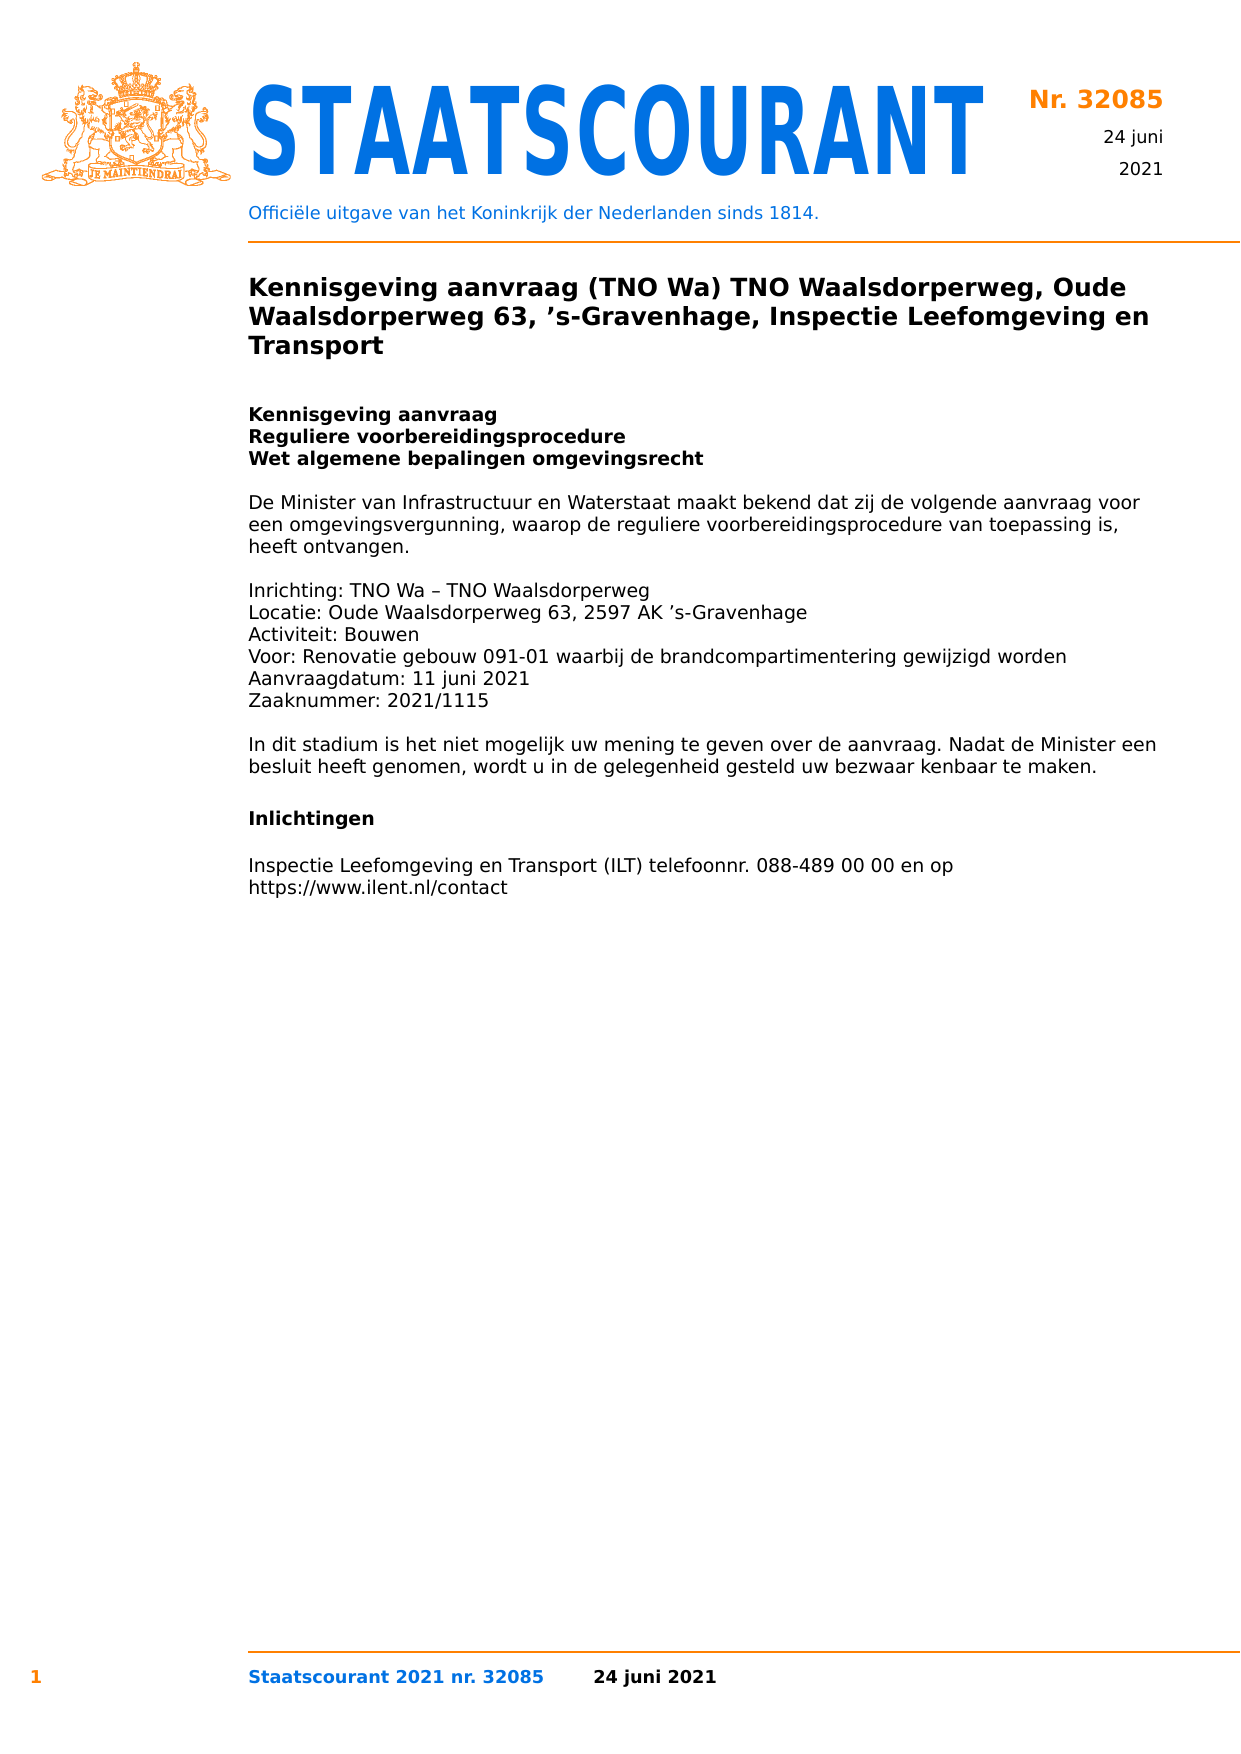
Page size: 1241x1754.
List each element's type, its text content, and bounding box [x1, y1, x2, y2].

text Kennisgeving aanvraag [248, 404, 1163, 426]
text Inspectie Leefomgeving en Transport (ILT) telefoonnr. 088-489 00 00 en op https://www.ilent.nl/contact [248, 854, 1163, 898]
text Zaaknummer: 2021/1115 [248, 690, 1163, 712]
subtitle Inlichtingen [248, 808, 1163, 829]
table_cell Officiële uitgave van het Koninkrijk der Nederlanden sinds 1814. [248, 203, 1240, 241]
table_cell 2021 [998, 153, 1240, 203]
text Wet algemene bepalingen omgevingsrecht [248, 448, 1163, 470]
table_cell 24 juni [998, 121, 1240, 153]
subtitle Kennisgeving aanvraag (TNO Wa) TNO Waalsdorperweg, Oude Waalsdorperweg 63, ’s-Gravenhage, Inspectie Leefomgeving en Transport [248, 273, 1163, 361]
text Aanvraagdatum: 11 juni 2021 [248, 668, 1163, 690]
table_header Nr. 32085 [998, 62, 1240, 121]
picture [41, 62, 231, 186]
table_header STAATSCOURANT [248, 62, 998, 203]
text Locatie: Oude Waalsdorperweg 63, 2597 AK ’s-Gravenhage [248, 602, 1163, 624]
text De Minister van Infrastructuur en Waterstaat maakt bekend dat zij de volgende aanvraag voor een omgevingsvergunning, waarop de reguliere voorbereidingsprocedure van toepassing is, heeft ontvangen. [248, 492, 1163, 558]
table_header [25, 62, 248, 241]
text Activiteit: Bouwen [248, 624, 1163, 646]
text Inrichting: TNO Wa – TNO Waalsdorperweg [248, 580, 1163, 602]
text Voor: Renovatie gebouw 091-01 waarbij de brandcompartimentering gewijzigd worden [248, 646, 1163, 668]
text In dit stadium is het niet mogelijk uw mening te geven over de aanvraag. Nadat de Minister een besluit heeft genomen, wordt u in de gelegenheid gesteld uw bezwaar kenbaar te maken. [248, 734, 1163, 778]
text Reguliere voorbereidingsprocedure [248, 426, 1163, 448]
